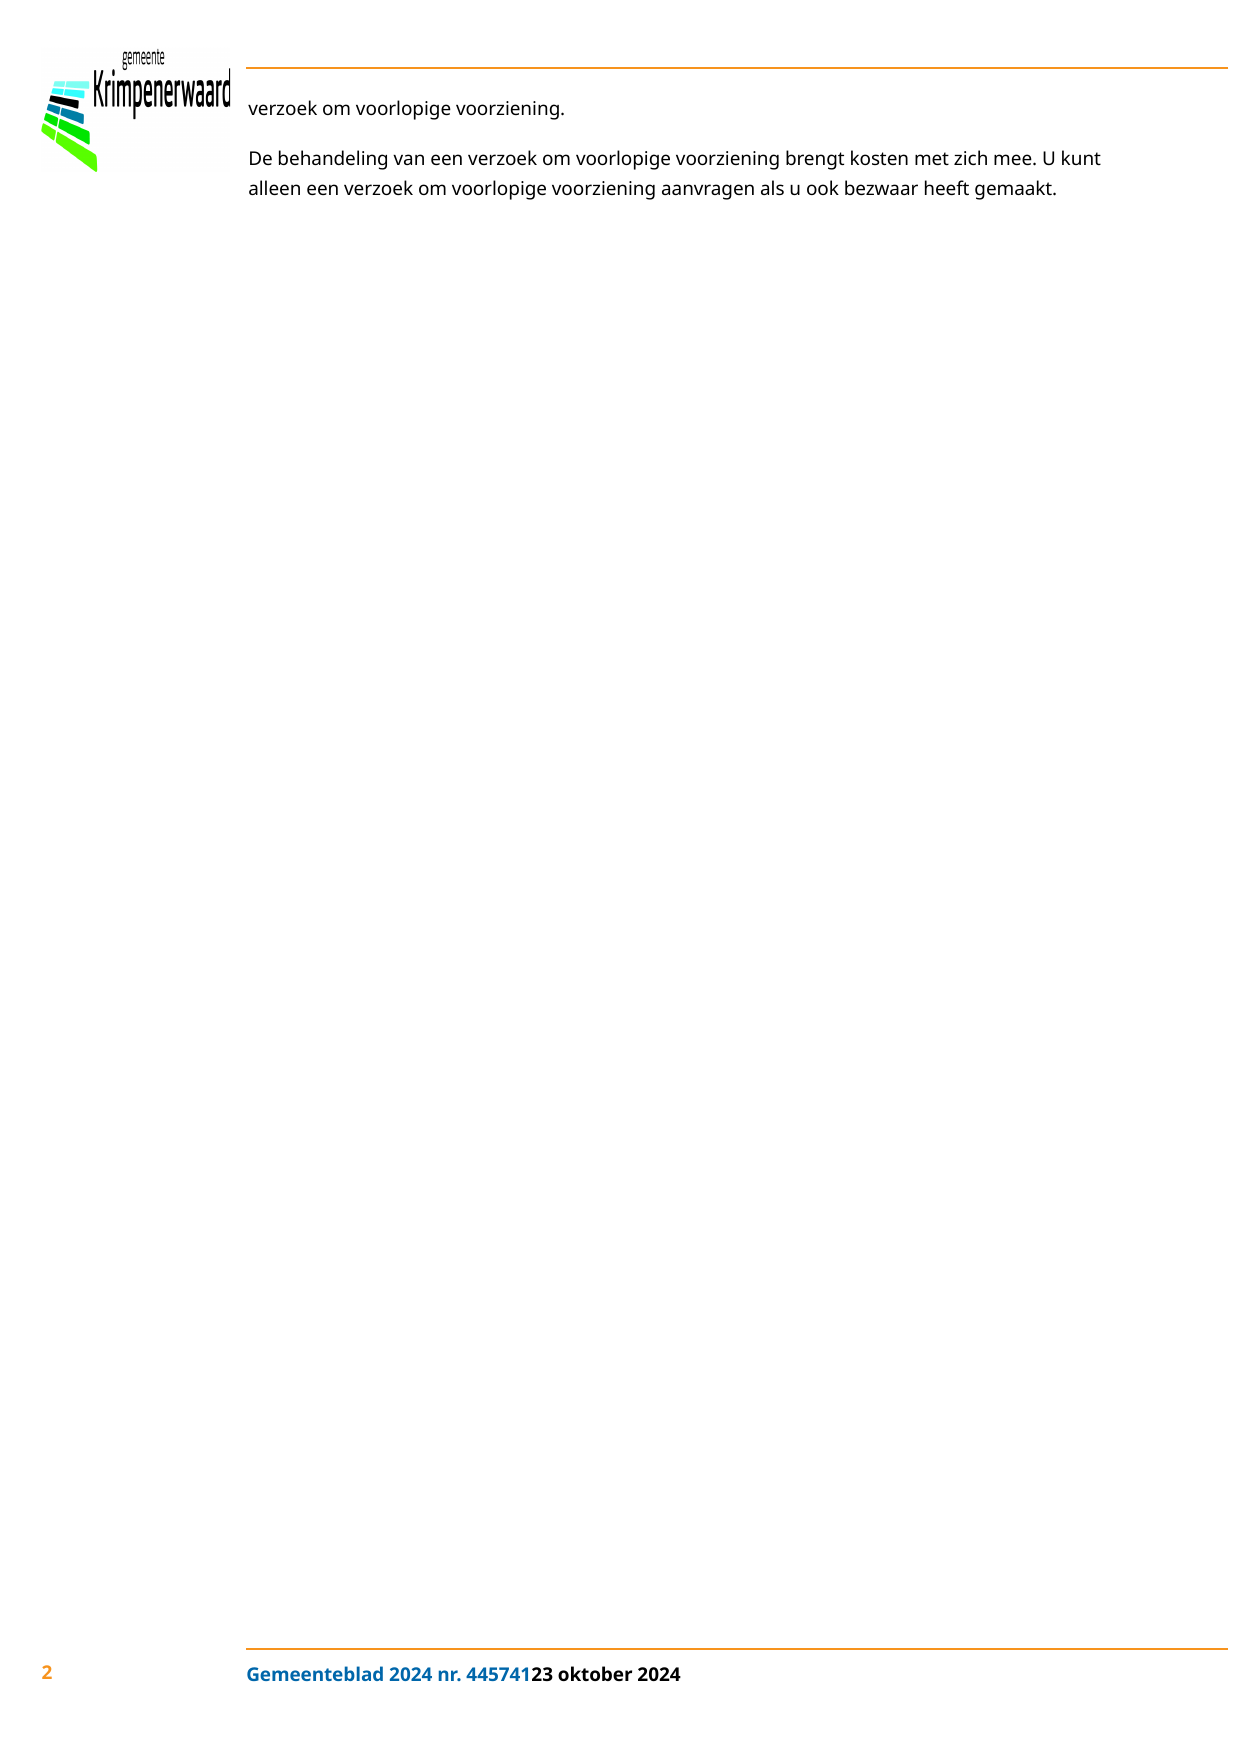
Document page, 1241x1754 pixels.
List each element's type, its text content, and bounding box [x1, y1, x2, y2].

text De behandeling van een verzoek om voorlopige voorziening brengt kosten met zich mee. U kunt alleen een verzoek om voorlopige voorziening aanvragen als u ook bezwaar heeft gemaakt. [248, 145, 1152, 201]
picture [41, 47, 231, 172]
text verzoek om voorlopige voorziening. [248, 95, 1152, 121]
